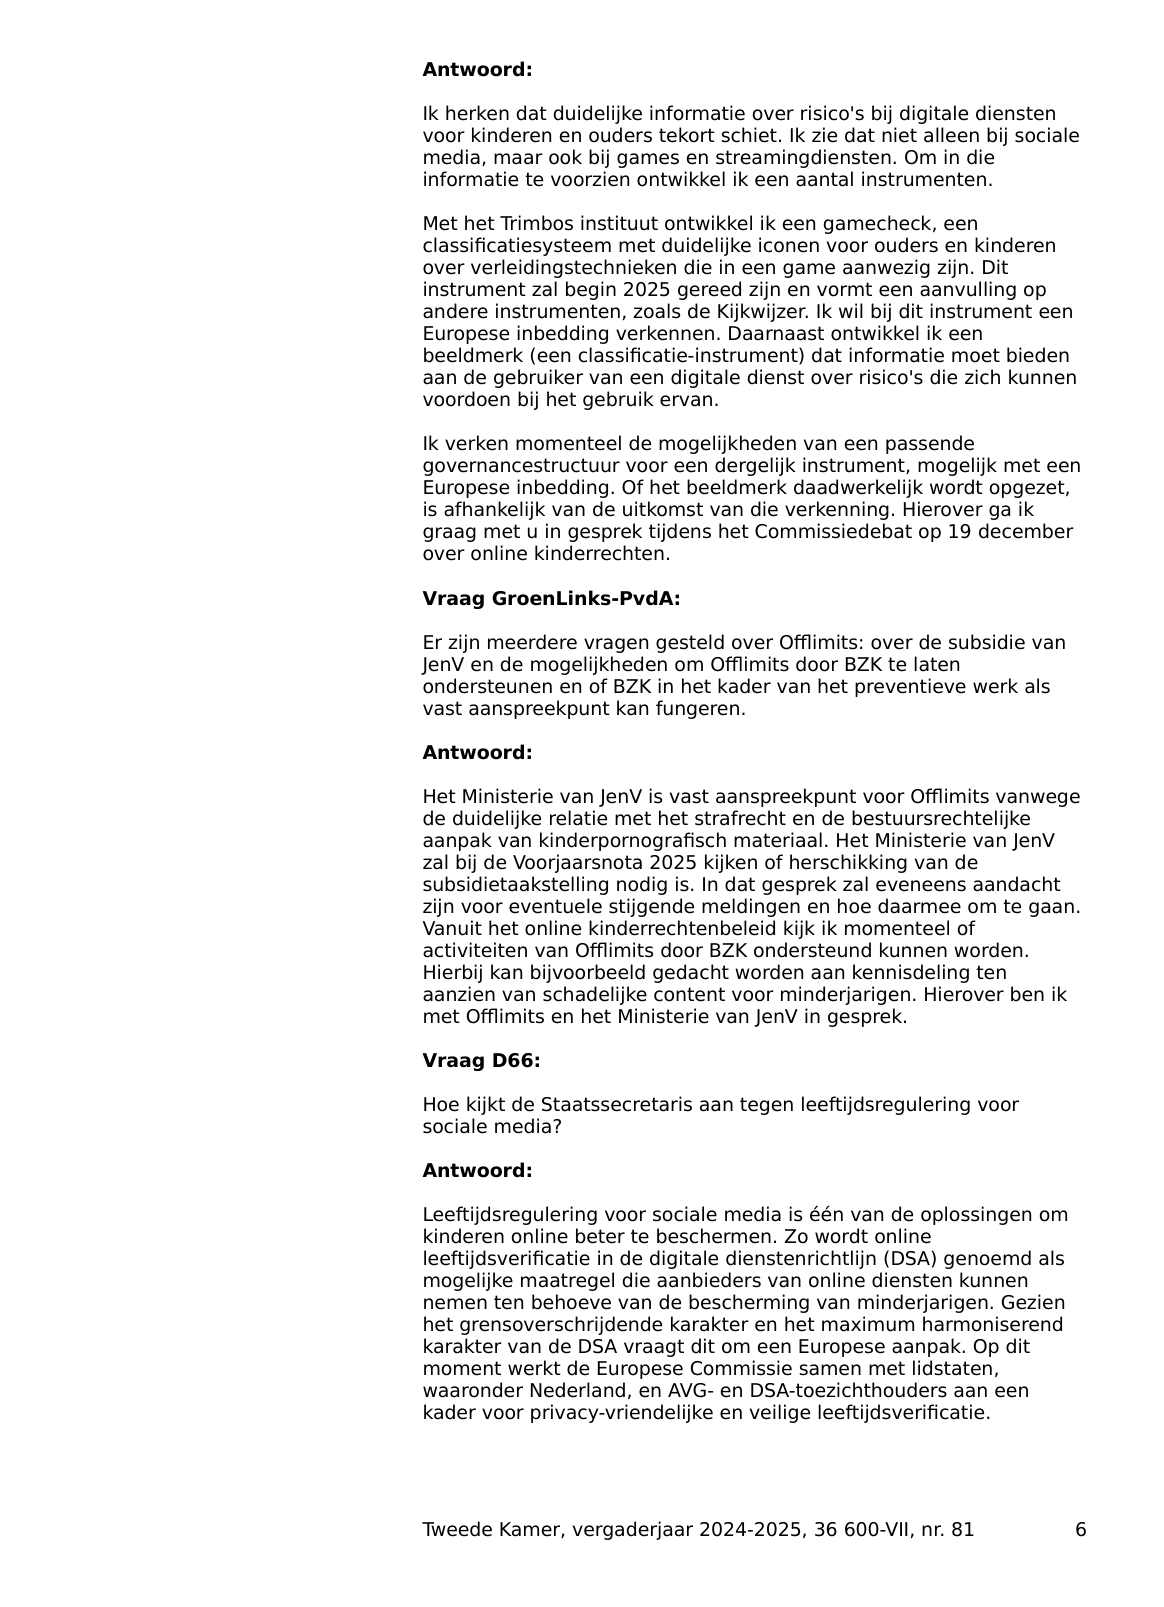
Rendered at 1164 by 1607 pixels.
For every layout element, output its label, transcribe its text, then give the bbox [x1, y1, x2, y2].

subtitle Vraag GroenLinks-PvdA: [422, 587, 1087, 609]
text Er zijn meerdere vragen gesteld over Offlimits: over de subsidie van JenV en de mogelijkheden om Offlimits door BZK te laten ondersteunen en of BZK in het kader van het preventieve werk als vast aanspreekpunt kan fungeren. [422, 632, 1087, 719]
subtitle Antwoord: [422, 59, 1087, 81]
text Het Ministerie van JenV is vast aanspreekpunt voor Offlimits vanwege de duidelijke relatie met het strafrecht en de bestuursrechtelijke aanpak van kinderpornografisch materiaal. Het Ministerie van JenV zal bij de Voorjaarsnota 2025 kijken of herschikking van de subsidietaakstelling nodig is. In dat gesprek zal eveneens aandacht zijn voor eventuele stijgende meldingen en hoe daarmee om te gaan. Vanuit het online kinderrechtenbeleid kijk ik momenteel of activiteiten van Offlimits door BZK ondersteund kunnen worden. Hierbij kan bijvoorbeeld gedacht worden aan kennisdeling ten aanzien van schadelijke content voor minderjarigen. Hierover ben ik met Offlimits en het Ministerie van JenV in gesprek. [422, 786, 1087, 1028]
text Leeftijdsregulering voor sociale media is één van de oplossingen om kinderen online beter te beschermen. Zo wordt online leeftijdsverificatie in de digitale dienstenrichtlijn (DSA) genoemd als mogelijke maatregel die aanbieders van online diensten kunnen nemen ten behoeve van de bescherming van minderjarigen. Gezien het grensoverschrijdende karakter en het maximum harmoniserend karakter van de DSA vraagt dit om een Europese aanpak. Op dit moment werkt de Europese Commissie samen met lidstaten, waaronder Nederland, en AVG- en DSA-toezichthouders aan een kader voor privacy-vriendelijke en veilige leeftijdsverificatie. [422, 1204, 1087, 1424]
text Ik verken momenteel de mogelijkheden van een passende governancestructuur voor een dergelijk instrument, mogelijk met een Europese inbedding. Of het beeldmerk daadwerkelijk wordt opgezet, is afhankelijk van de uitkomst van die verkenning. Hierover ga ik graag met u in gesprek tijdens het Commissiedebat op 19 december over online kinderrechten. [422, 433, 1087, 565]
text Met het Trimbos instituut ontwikkel ik een gamecheck, een classificatiesysteem met duidelijke iconen voor ouders en kinderen over verleidingstechnieken die in een game aanwezig zijn. Dit instrument zal begin 2025 gereed zijn en vormt een aanvulling op andere instrumenten, zoals de Kijkwijzer. Ik wil bij dit instrument een Europese inbedding verkennen. Daarnaast ontwikkel ik een beeldmerk (een classificatie-instrument) dat informatie moet bieden aan de gebruiker van een digitale dienst over risico's die zich kunnen voordoen bij het gebruik ervan. [422, 213, 1087, 411]
subtitle Antwoord: [422, 742, 1087, 764]
subtitle Vraag D66: [422, 1050, 1087, 1072]
subtitle Antwoord: [422, 1160, 1087, 1182]
text Ik herken dat duidelijke informatie over risico's bij digitale diensten voor kinderen en ouders tekort schiet. Ik zie dat niet alleen bij sociale media, maar ook bij games en streamingdiensten. Om in die informatie te voorzien ontwikkel ik een aantal instrumenten. [422, 103, 1087, 191]
text Hoe kijkt de Staatssecretaris aan tegen leeftijdsregulering voor sociale media? [422, 1094, 1087, 1138]
